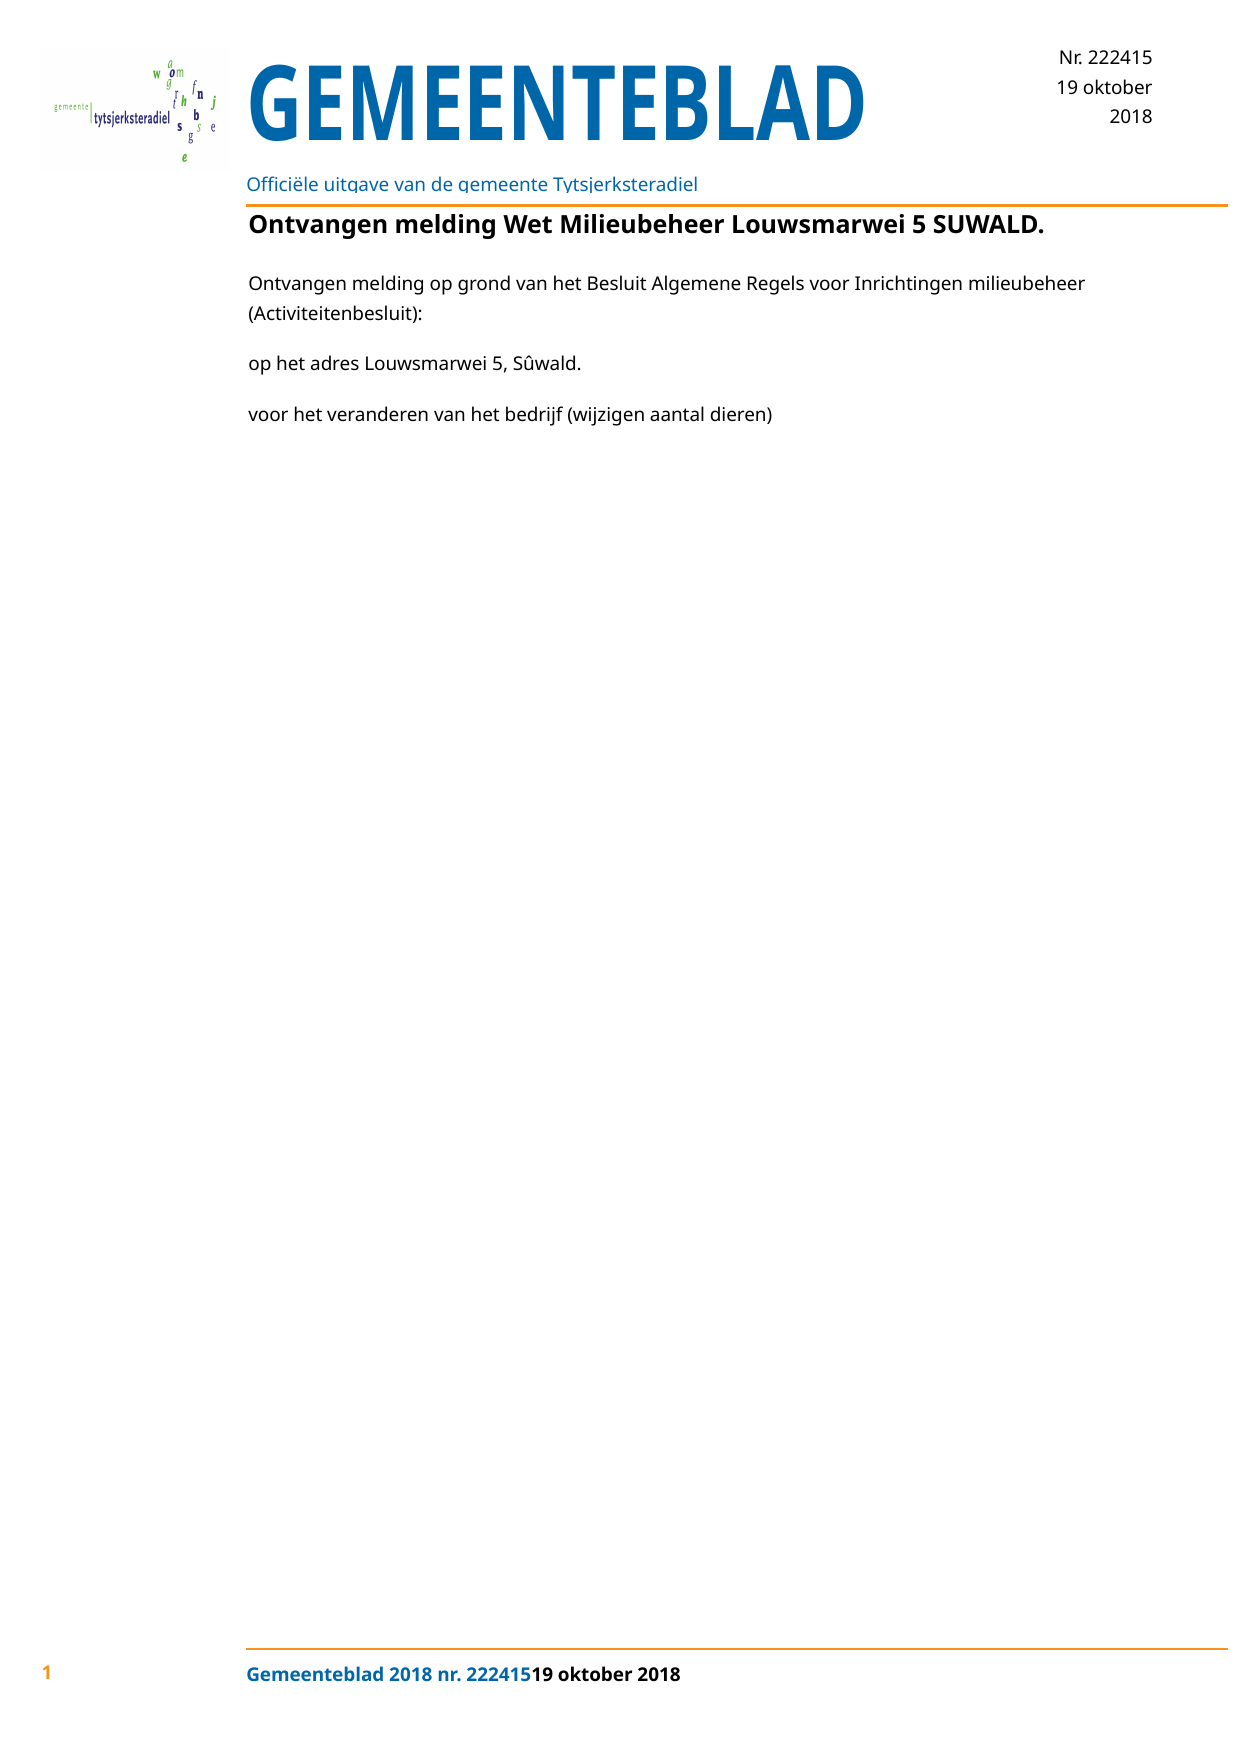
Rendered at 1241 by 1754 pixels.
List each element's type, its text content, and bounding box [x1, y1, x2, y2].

picture [41, 47, 231, 172]
text op het adres Louwsmarwei 5, Sûwald. [248, 350, 1152, 376]
text Ontvangen melding op grond van het Besluit Algemene Regels voor Inrichtingen milieubeheer (Activiteitenbesluit): [248, 270, 1152, 326]
text Ontvangen melding Wet Milieubeheer Louwsmarwei 5 SUWALD. [248, 207, 1152, 241]
text voor het veranderen van het bedrijf (wijzigen aantal dieren) [248, 401, 1152, 426]
